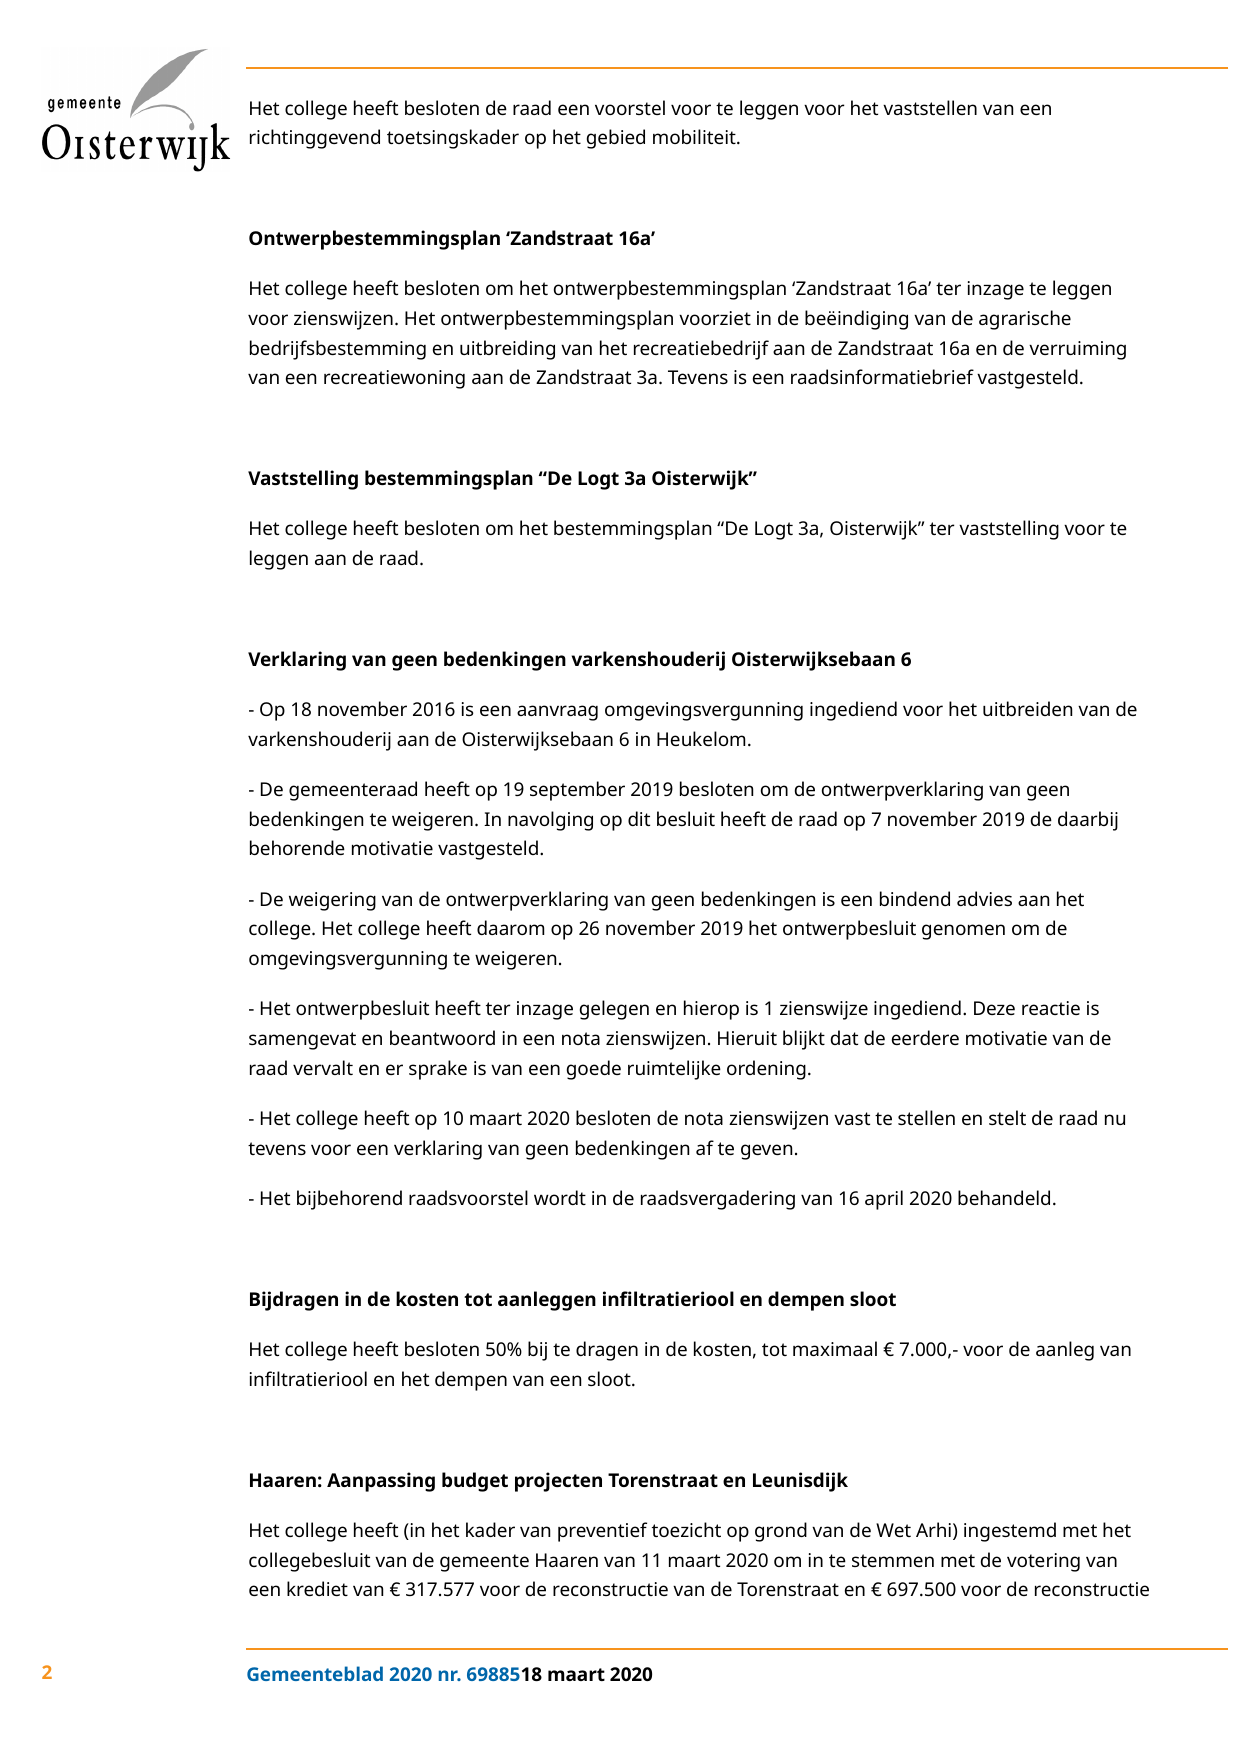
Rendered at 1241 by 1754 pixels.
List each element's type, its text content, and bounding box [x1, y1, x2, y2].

text Het college heeft (in het kader van preventief toezicht op grond van de Wet Arhi) ingestemd met het collegebesluit van de gemeente Haaren van 11 maart 2020 om in te stemmen met de votering van een krediet van € 317.577 voor de reconstructie van de Torenstraat en € 697.500 voor de reconstructie [248, 1517, 1152, 1602]
text - Het college heeft op 10 maart 2020 besloten de nota zienswijzen vast te stellen en stelt de raad nu tevens voor een verklaring van geen bedenkingen af te geven. [248, 1105, 1152, 1161]
text Verklaring van geen bedenkingen varkenshouderij Oisterwijksebaan 6 [248, 646, 1152, 672]
text Het college heeft besloten 50% bij te dragen in de kosten, tot maximaal € 7.000,- voor de aanleg van infiltratieriool en het dempen van een sloot. [248, 1336, 1152, 1392]
text Ontwerpbestemmingsplan ‘Zandstraat 16a’ [248, 225, 1152, 251]
picture [41, 47, 231, 172]
text Het college heeft besloten om het bestemmingsplan “De Logt 3a, Oisterwijk” ter vaststelling voor te leggen aan de raad. [248, 516, 1152, 571]
text Het college heeft besloten om het ontwerpbestemmingsplan ‘Zandstraat 16a’ ter inzage te leggen voor zienswijzen. Het ontwerpbestemmingsplan voorziet in de beëindiging van de agrarische bedrijfsbestemming en uitbreiding van het recreatiebedrijf aan de Zandstraat 16a en de verruiming van een recreatiewoning aan de Zandstraat 3a. Tevens is een raadsinformatiebrief vastgesteld. [248, 276, 1152, 390]
text Vaststelling bestemmingsplan “De Logt 3a Oisterwijk” [248, 465, 1152, 491]
text Het college heeft besloten de raad een voorstel voor te leggen voor het vaststellen van een richtinggevend toetsingskader op het gebied mobiliteit. [248, 95, 1152, 150]
text - De gemeenteraad heeft op 19 september 2019 besloten om de ontwerpverklaring van geen bedenkingen te weigeren. In navolging op dit besluit heeft de raad op 7 november 2019 de daarbij behorende motivatie vastgesteld. [248, 776, 1152, 861]
text - Het bijbehorend raadsvoorstel wordt in de raadsvergadering van 16 april 2020 behandeld. [248, 1185, 1152, 1211]
text - Het ontwerpbesluit heeft ter inzage gelegen en hierop is 1 zienswijze ingediend. Deze reactie is samengevat en beantwoord in een nota zienswijzen. Hieruit blijkt dat de eerdere motivatie van de raad vervalt en er sprake is van een goede ruimtelijke ordening. [248, 996, 1152, 1081]
text - De weigering van de ontwerpverklaring van geen bedenkingen is een bindend advies aan het college. Het college heeft daarom op 26 november 2019 het ontwerpbesluit genomen om de omgevingsvergunning te weigeren. [248, 886, 1152, 971]
text Haaren: Aanpassing budget projecten Torenstraat en Leunisdijk [248, 1467, 1152, 1493]
text Bijdragen in de kosten tot aanleggen infiltratieriool en dempen sloot [248, 1286, 1152, 1312]
text - Op 18 november 2016 is een aanvraag omgevingsvergunning ingediend voor het uitbreiden van de varkenshouderij aan de Oisterwijksebaan 6 in Heukelom. [248, 696, 1152, 752]
